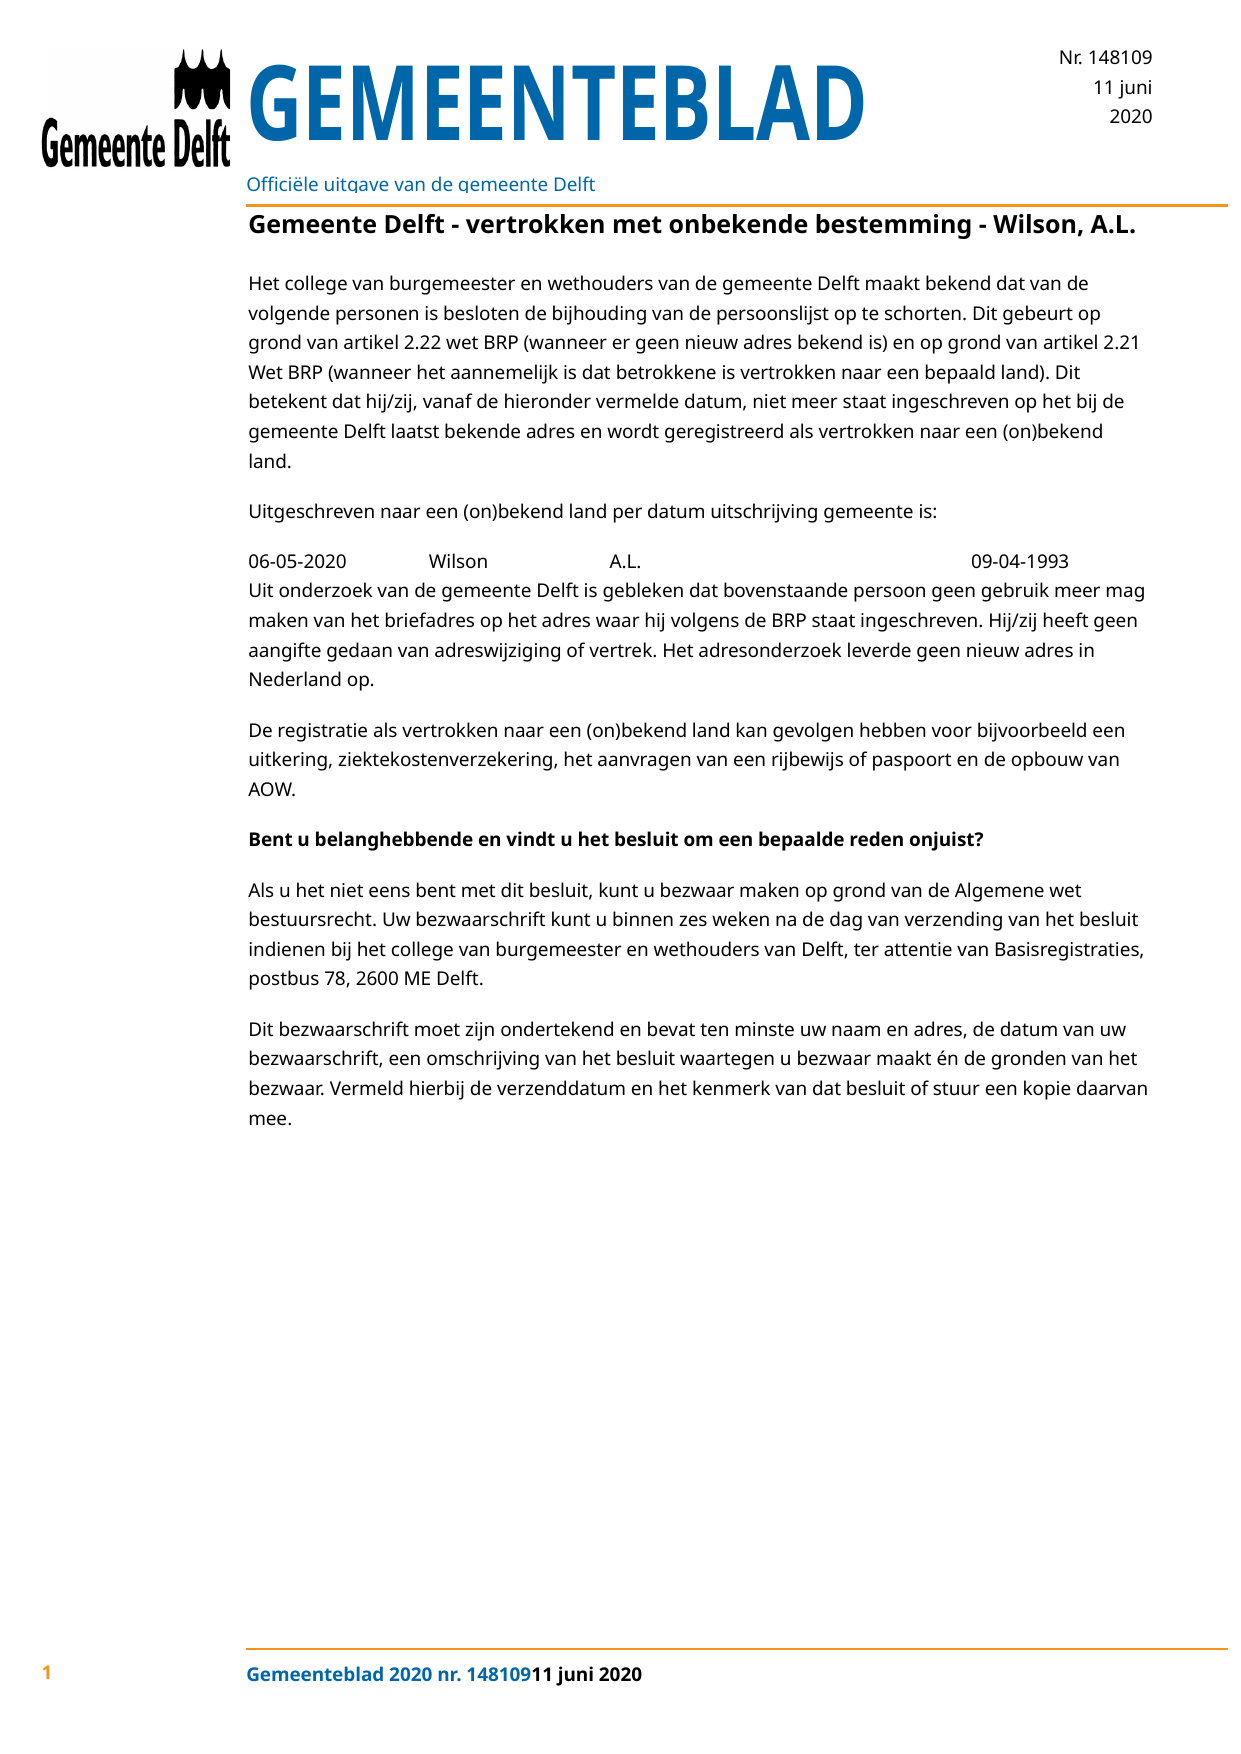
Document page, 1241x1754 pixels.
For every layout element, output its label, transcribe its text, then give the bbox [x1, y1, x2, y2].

text Het college van burgemeester en wethouders van de gemeente Delft maakt bekend dat van de volgende personen is besloten de bijhouding van de persoonslijst op te schorten. Dit gebeurt op grond van artikel 2.22 wet BRP (wanneer er geen nieuw adres bekend is) en op grond van artikel 2.21 Wet BRP (wanneer het aannemelijk is dat betrokkene is vertrokken naar een bepaald land). Dit betekent dat hij/zij, vanaf de hieronder vermelde datum, niet meer staat ingeschreven op het bij de gemeente Delft laatst bekende adres en wordt geregistreerd als vertrokken naar een (on)bekend land. [248, 270, 1152, 473]
text Dit bezwaarschrift moet zijn ondertekend en bevat ten minste uw naam en adres, de datum van uw bezwaarschrift, een omschrijving van het besluit waartegen u bezwaar maakt én de gronden van het bezwaar. Vermeld hierbij de verzenddatum en het kenmerk van dat besluit of stuur een kopie daarvan mee. [248, 1016, 1152, 1131]
table_header Wilson [429, 549, 609, 574]
table_header [790, 549, 971, 574]
text Bent u belanghebbende en vindt u het besluit om een bepaalde reden onjuist? [248, 826, 1152, 852]
text Uit onderzoek van de gemeente Delft is gebleken dat bovenstaande persoon geen gebruik meer mag maken van het briefadres op het adres waar hij volgens de BRP staat ingeschreven. Hij/zij heeft geen aangifte gedaan van adreswijziging of vertrek. Het adresonderzoek leverde geen nieuw adres in Nederland op. [248, 578, 1152, 692]
text Gemeente Delft - vertrokken met onbekende bestemming - Wilson, A.L. [248, 207, 1152, 241]
text Uitgeschreven naar een (on)bekend land per datum uitschrijving gemeente is: [248, 498, 1152, 524]
table_header 09-04-1993 [971, 549, 1152, 574]
text De registratie als vertrokken naar een (on)bekend land kan gevolgen hebben voor bijvoorbeeld een uitkering, ziektekostenverzekering, het aanvragen van een rijbewijs of paspoort en de opbouw van AOW. [248, 717, 1152, 802]
table_header 06-05-2020 [248, 549, 429, 574]
text Als u het niet eens bent met dit besluit, kunt u bezwaar maken op grond van de Algemene wet bestuursrecht. Uw bezwaarschrift kunt u binnen zes weken na de dag van verzending van het besluit indienen bij het college van burgemeester en wethouders van Delft, ter attentie van Basisregistraties, postbus 78, 2600 ME Delft. [248, 877, 1152, 991]
table_header A.L. [609, 549, 790, 574]
picture [41, 47, 231, 172]
